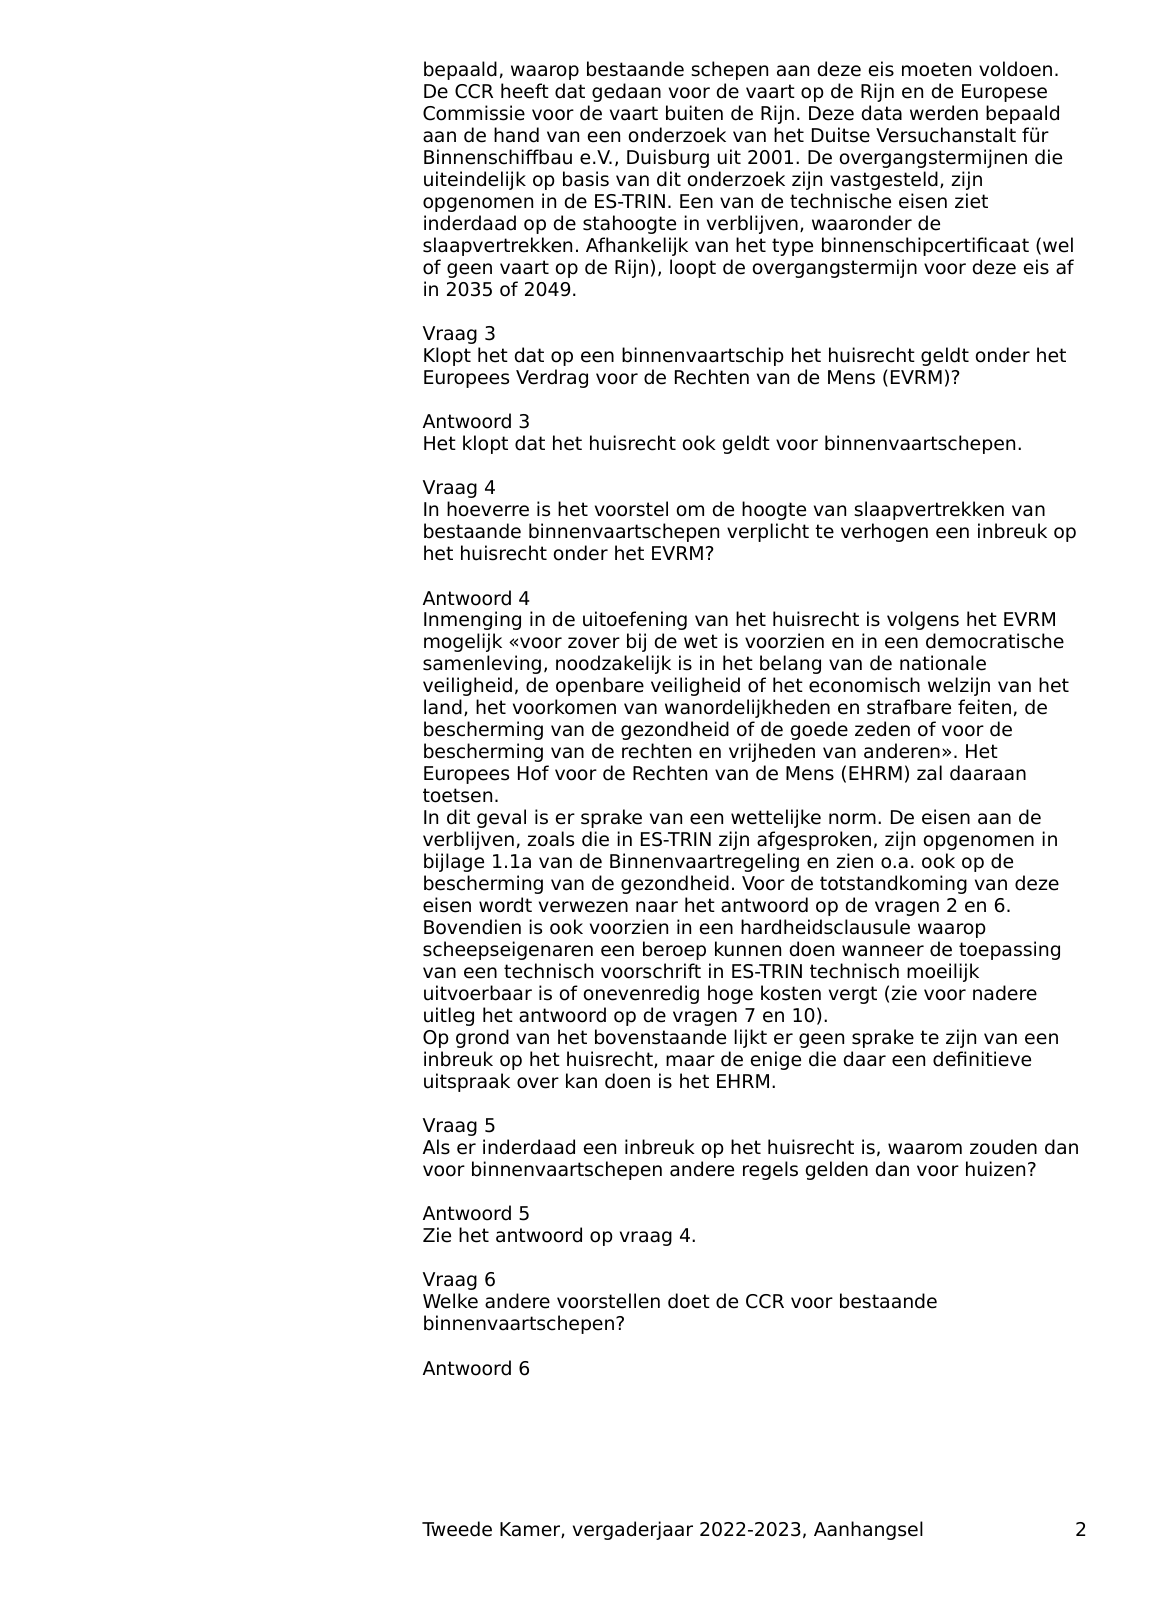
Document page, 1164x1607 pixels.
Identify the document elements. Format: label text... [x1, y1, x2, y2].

text Welke andere voorstellen doet de CCR voor bestaande binnenvaartschepen? [422, 1291, 1087, 1335]
text bepaald, waarop bestaande schepen aan deze eis moeten voldoen. De CCR heeft dat gedaan voor de vaart op de Rijn en de Europese Commissie voor de vaart buiten de Rijn. Deze data werden bepaald aan de hand van een onderzoek van het Duitse Versuchanstalt für Binnenschiffbau e.V., Duisburg uit 2001. De overgangstermijnen die uiteindelijk op basis van dit onderzoek zijn vastgesteld, zijn opgenomen in de ES-TRIN. Een van de technische eisen ziet inderdaad op de stahoogte in verblijven, waaronder de slaapvertrekken. Afhankelijk van het type binnenschipcertificaat (wel of geen vaart op de Rijn), loopt de overgangstermijn voor deze eis af in 2035 of 2049. [422, 59, 1087, 301]
text Antwoord 6 [422, 1357, 1087, 1379]
text Antwoord 4 [422, 587, 1087, 609]
text Klopt het dat op een binnenvaartschip het huisrecht geldt onder het Europees Verdrag voor de Rechten van de Mens (EVRM)? [422, 345, 1087, 389]
text Zie het antwoord op vraag 4. [422, 1225, 1087, 1247]
text Als er inderdaad een inbreuk op het huisrecht is, waarom zouden dan voor binnenvaartschepen andere regels gelden dan voor huizen? [422, 1137, 1087, 1181]
text Inmenging in de uitoefening van het huisrecht is volgens het EVRM mogelijk «voor zover bij de wet is voorzien en in een democratische samenleving, noodzakelijk is in het belang van de nationale veiligheid, de openbare veiligheid of het economisch welzijn van het land, het voorkomen van wanordelijkheden en strafbare feiten, de bescherming van de gezondheid of de goede zeden of voor de bescherming van de rechten en vrijheden van anderen». Het Europees Hof voor de Rechten van de Mens (EHRM) zal daaraan toetsen. [422, 609, 1087, 807]
text Vraag 3 [422, 323, 1087, 345]
text Antwoord 5 [422, 1203, 1087, 1225]
text In hoeverre is het voorstel om de hoogte van slaapvertrekken van bestaande binnenvaartschepen verplicht te verhogen een inbreuk op het huisrecht onder het EVRM? [422, 499, 1087, 565]
text Vraag 5 [422, 1115, 1087, 1137]
text Het klopt dat het huisrecht ook geldt voor binnenvaartschepen. [422, 433, 1087, 455]
text Vraag 4 [422, 477, 1087, 499]
text Antwoord 3 [422, 411, 1087, 433]
text In dit geval is er sprake van een wettelijke norm. De eisen aan de verblijven, zoals die in ES-TRIN zijn afgesproken, zijn opgenomen in bijlage 1.1a van de Binnenvaartregeling en zien o.a. ook op de bescherming van de gezondheid. Voor de totstandkoming van deze eisen wordt verwezen naar het antwoord op de vragen 2 en 6. Bovendien is ook voorzien in een hardheidsclausule waarop scheepseigenaren een beroep kunnen doen wanneer de toepassing van een technisch voorschrift in ES-TRIN technisch moeilijk uitvoerbaar is of onevenredig hoge kosten vergt (zie voor nadere uitleg het antwoord op de vragen 7 en 10). [422, 807, 1087, 1027]
text Op grond van het bovenstaande lijkt er geen sprake te zijn van een inbreuk op het huisrecht, maar de enige die daar een definitieve uitspraak over kan doen is het EHRM. [422, 1027, 1087, 1093]
text Vraag 6 [422, 1269, 1087, 1291]
